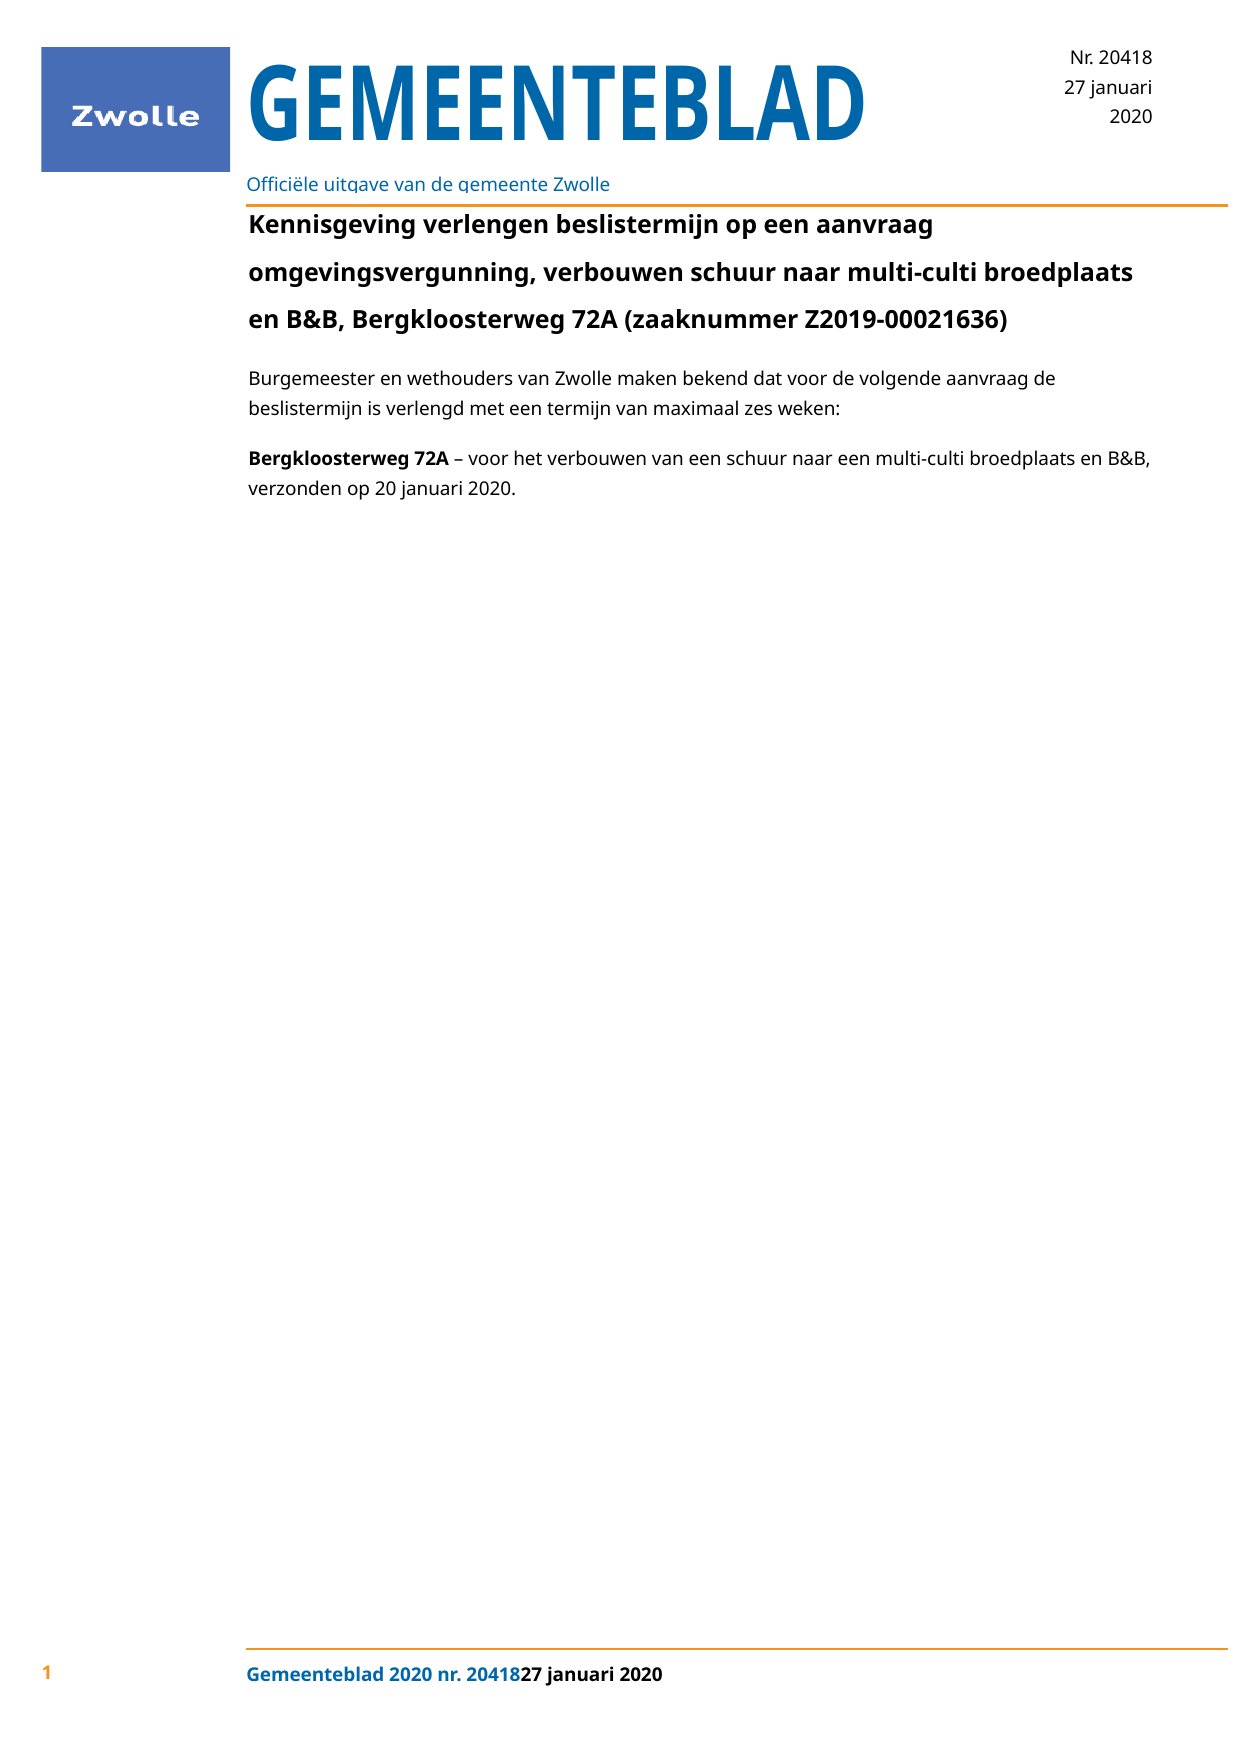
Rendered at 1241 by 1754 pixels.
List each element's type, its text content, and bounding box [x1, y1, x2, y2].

picture [41, 47, 231, 172]
text Bergkloosterweg 72A – voor het verbouwen van een schuur naar een multi-culti broedplaats en B&B, verzonden op 20 januari 2020. [248, 446, 1152, 501]
text Kennisgeving verlengen beslistermijn op een aanvraag omgevingsvergunning, verbouwen schuur naar multi-culti broedplaats en B&B, Bergkloosterweg 72A (zaaknummer Z2019-00021636) [248, 207, 1152, 336]
text Burgemeester en wethouders van Zwolle maken bekend dat voor de volgende aanvraag de beslistermijn is verlengd met een termijn van maximaal zes weken: [248, 366, 1152, 421]
